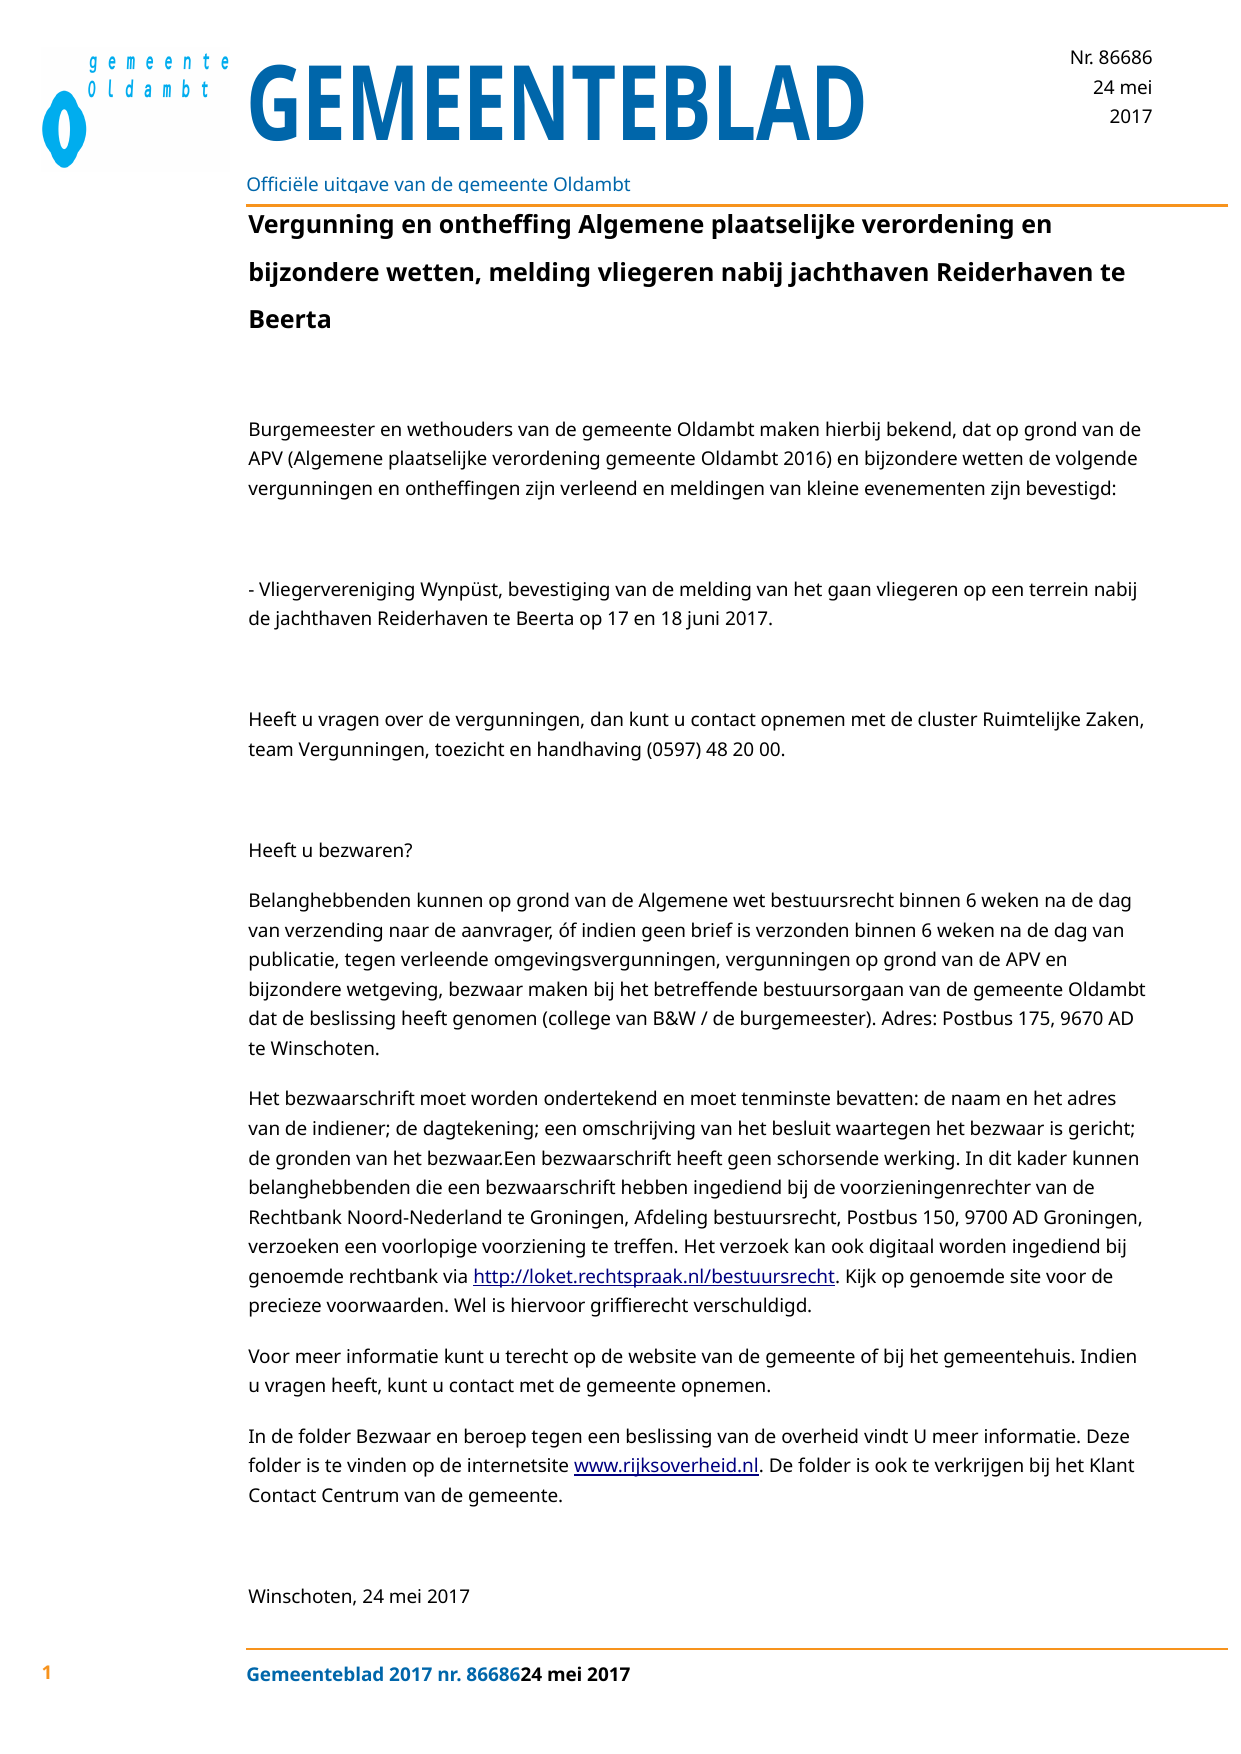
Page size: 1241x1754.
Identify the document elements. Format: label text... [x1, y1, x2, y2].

text Vergunning en ontheffing Algemene plaatselijke verordening en bijzondere wetten, melding vliegeren nabij jachthaven Reiderhaven te Beerta [248, 207, 1152, 336]
text - Vliegervereniging Wynpüst, bevestiging van de melding van het gaan vliegeren op een terrein nabij de jachthaven Reiderhaven te Beerta op 17 en 18 juni 2017. [248, 576, 1152, 631]
text Heeft u vragen over de vergunningen, dan kunt u contact opnemen met de cluster Ruimtelijke Zaken, team Vergunningen, toezicht en handhaving (0597) 48 20 00. [248, 706, 1152, 762]
text Heeft u bezwaren? [248, 837, 1152, 862]
picture [41, 47, 231, 172]
text Belanghebbenden kunnen op grond van de Algemene wet bestuursrecht binnen 6 weken na de dag van verzending naar de aanvrager, óf indien geen brief is verzonden binnen 6 weken na de dag van publicatie, tegen verleende omgevingsvergunningen, vergunningen op grond van de APV en bijzondere wetgeving, bezwaar maken bij het betreffende bestuursorgaan van de gemeente Oldambt dat de beslissing heeft genomen (college van B&W / de burgemeester). Adres: Postbus 175, 9670 AD te Winschoten. [248, 887, 1152, 1061]
text Het bezwaarschrift moet worden ondertekend en moet tenminste bevatten: de naam en het adres van de indiener; de dagtekening; een omschrijving van het besluit waartegen het bezwaar is gericht; de gronden van het bezwaar.Een bezwaarschrift heeft geen schorsende werking. In dit kader kunnen belanghebbenden die een bezwaarschrift hebben ingediend bij de voorzieningenrechter van de Rechtbank Noord-Nederland te Groningen, Afdeling bestuursrecht, Postbus 150, 9700 AD Groningen, verzoeken een voorlopige voorziening te treffen. Het verzoek kan ook digitaal worden ingediend bij genoemde rechtbank via http://loket.rechtspraak.nl/bestuursrecht. Kijk op genoemde site voor de precieze voorwaarden. Wel is hiervoor griffierecht verschuldigd. [248, 1086, 1152, 1318]
text Burgemeester en wethouders van de gemeente Oldambt maken hierbij bekend, dat op grond van de APV (Algemene plaatselijke verordening gemeente Oldambt 2016) en bijzondere wetten de volgende vergunningen en ontheffingen zijn verleend en meldingen van kleine evenementen zijn bevestigd: [248, 416, 1152, 501]
text Voor meer informatie kunt u terecht op de website van de gemeente of bij het gemeentehuis. Indien u vragen heeft, kunt u contact met de gemeente opnemen. [248, 1343, 1152, 1398]
text In de folder Bezwaar en beroep tegen een beslissing van de overheid vindt U meer informatie. Deze folder is te vinden op de internetsite www.rijksoverheid.nl. De folder is ook te verkrijgen bij het Klant Contact Centrum van de gemeente. [248, 1423, 1152, 1508]
text Winschoten, 24 mei 2017 [248, 1583, 1152, 1609]
